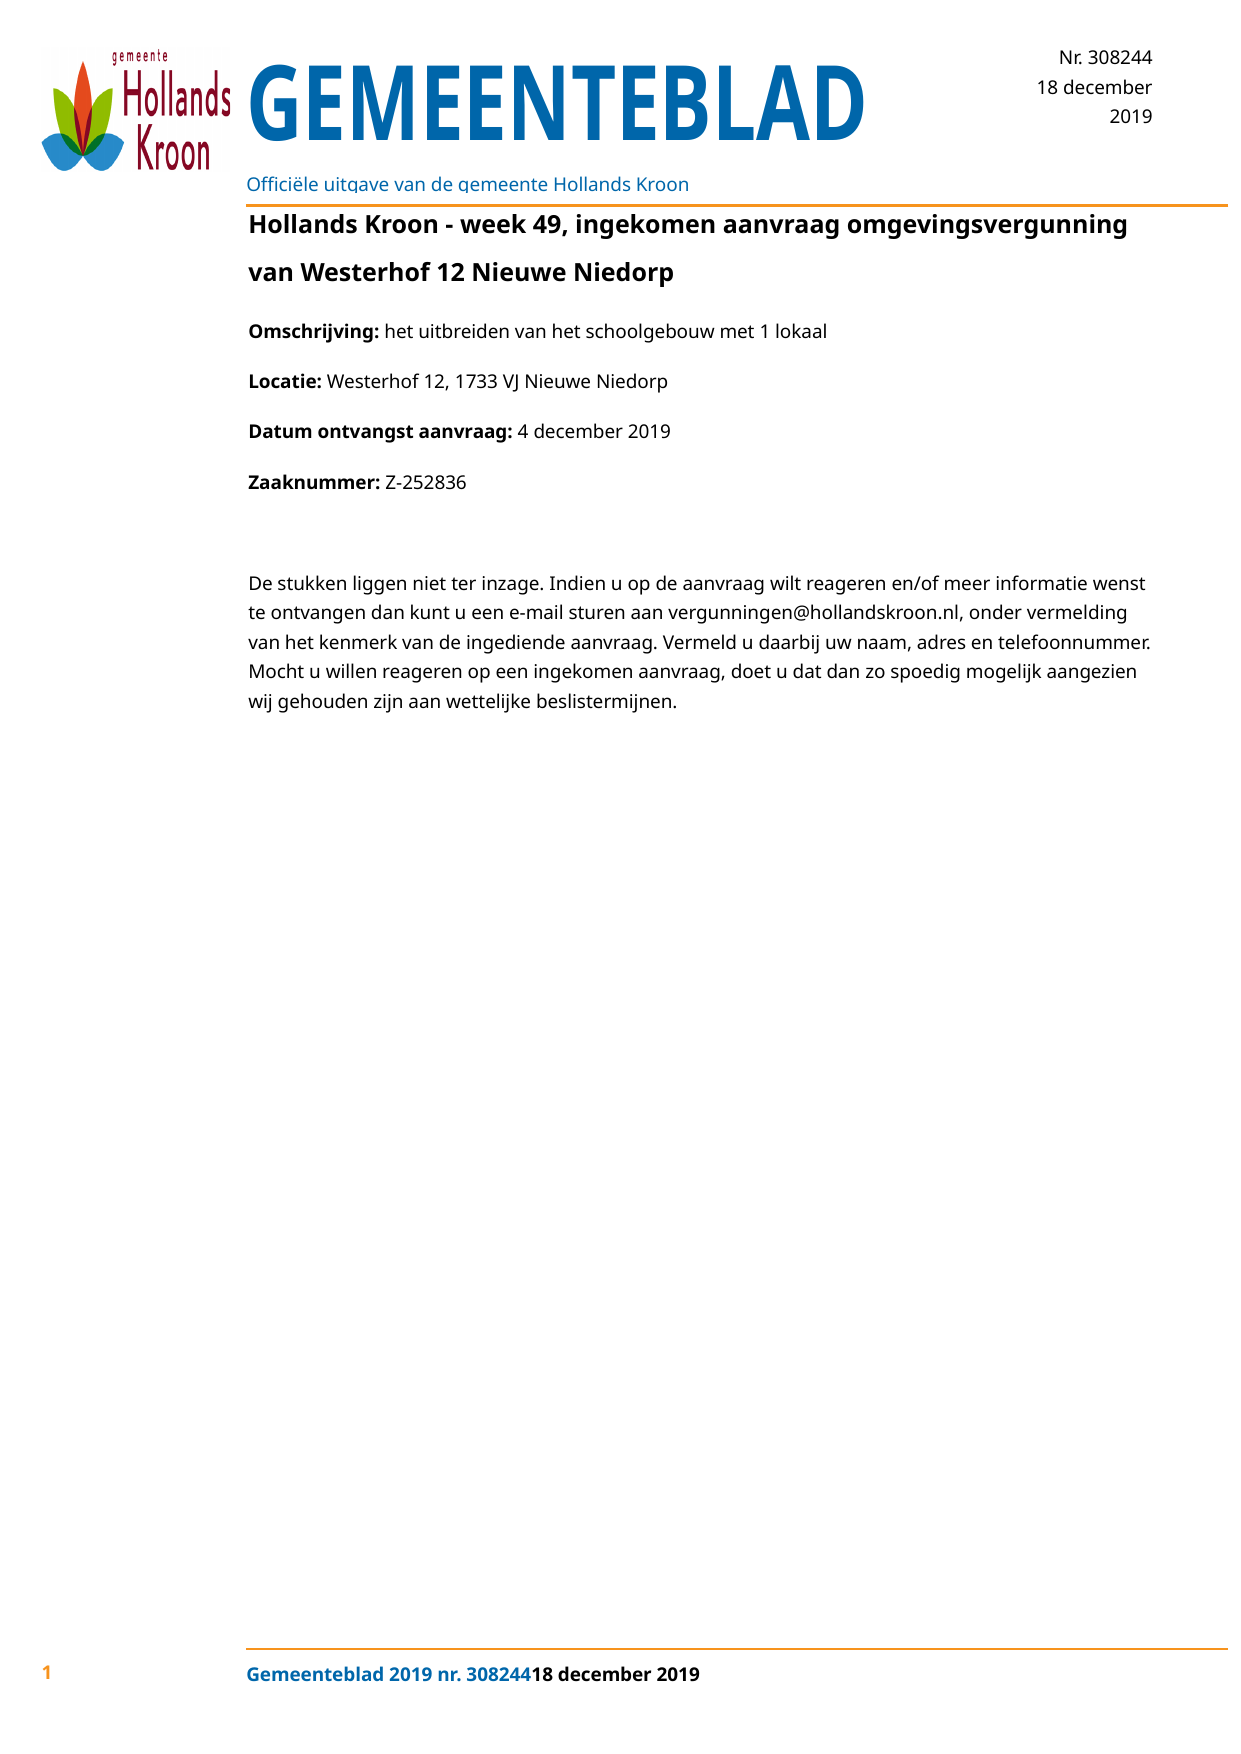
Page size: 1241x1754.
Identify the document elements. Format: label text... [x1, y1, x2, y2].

text Omschrijving: het uitbreiden van het schoolgebouw met 1 lokaal [248, 318, 1152, 344]
text Datum ontvangst aanvraag: 4 december 2019 [248, 419, 1152, 444]
text De stukken liggen niet ter inzage. Indien u op de aanvraag wilt reageren en/of meer informatie wenst te ontvangen dan kunt u een e-mail sturen aan vergunningen@hollandskroon.nl, onder vermelding van het kenmerk van de ingediende aanvraag. Vermeld u daarbij uw naam, adres en telefoonnummer. Mocht u willen reageren op een ingekomen aanvraag, doet u dat dan zo spoedig mogelijk aangezien wij gehouden zijn aan wettelijke beslistermijnen. [248, 570, 1152, 714]
text Locatie: Westerhof 12, 1733 VJ Nieuwe Niedorp [248, 368, 1152, 394]
picture [41, 47, 231, 172]
text Zaaknummer: Z-252836 [248, 469, 1152, 495]
text Hollands Kroon - week 49, ingekomen aanvraag omgevingsvergunning van Westerhof 12 Nieuwe Niedorp [248, 207, 1152, 288]
